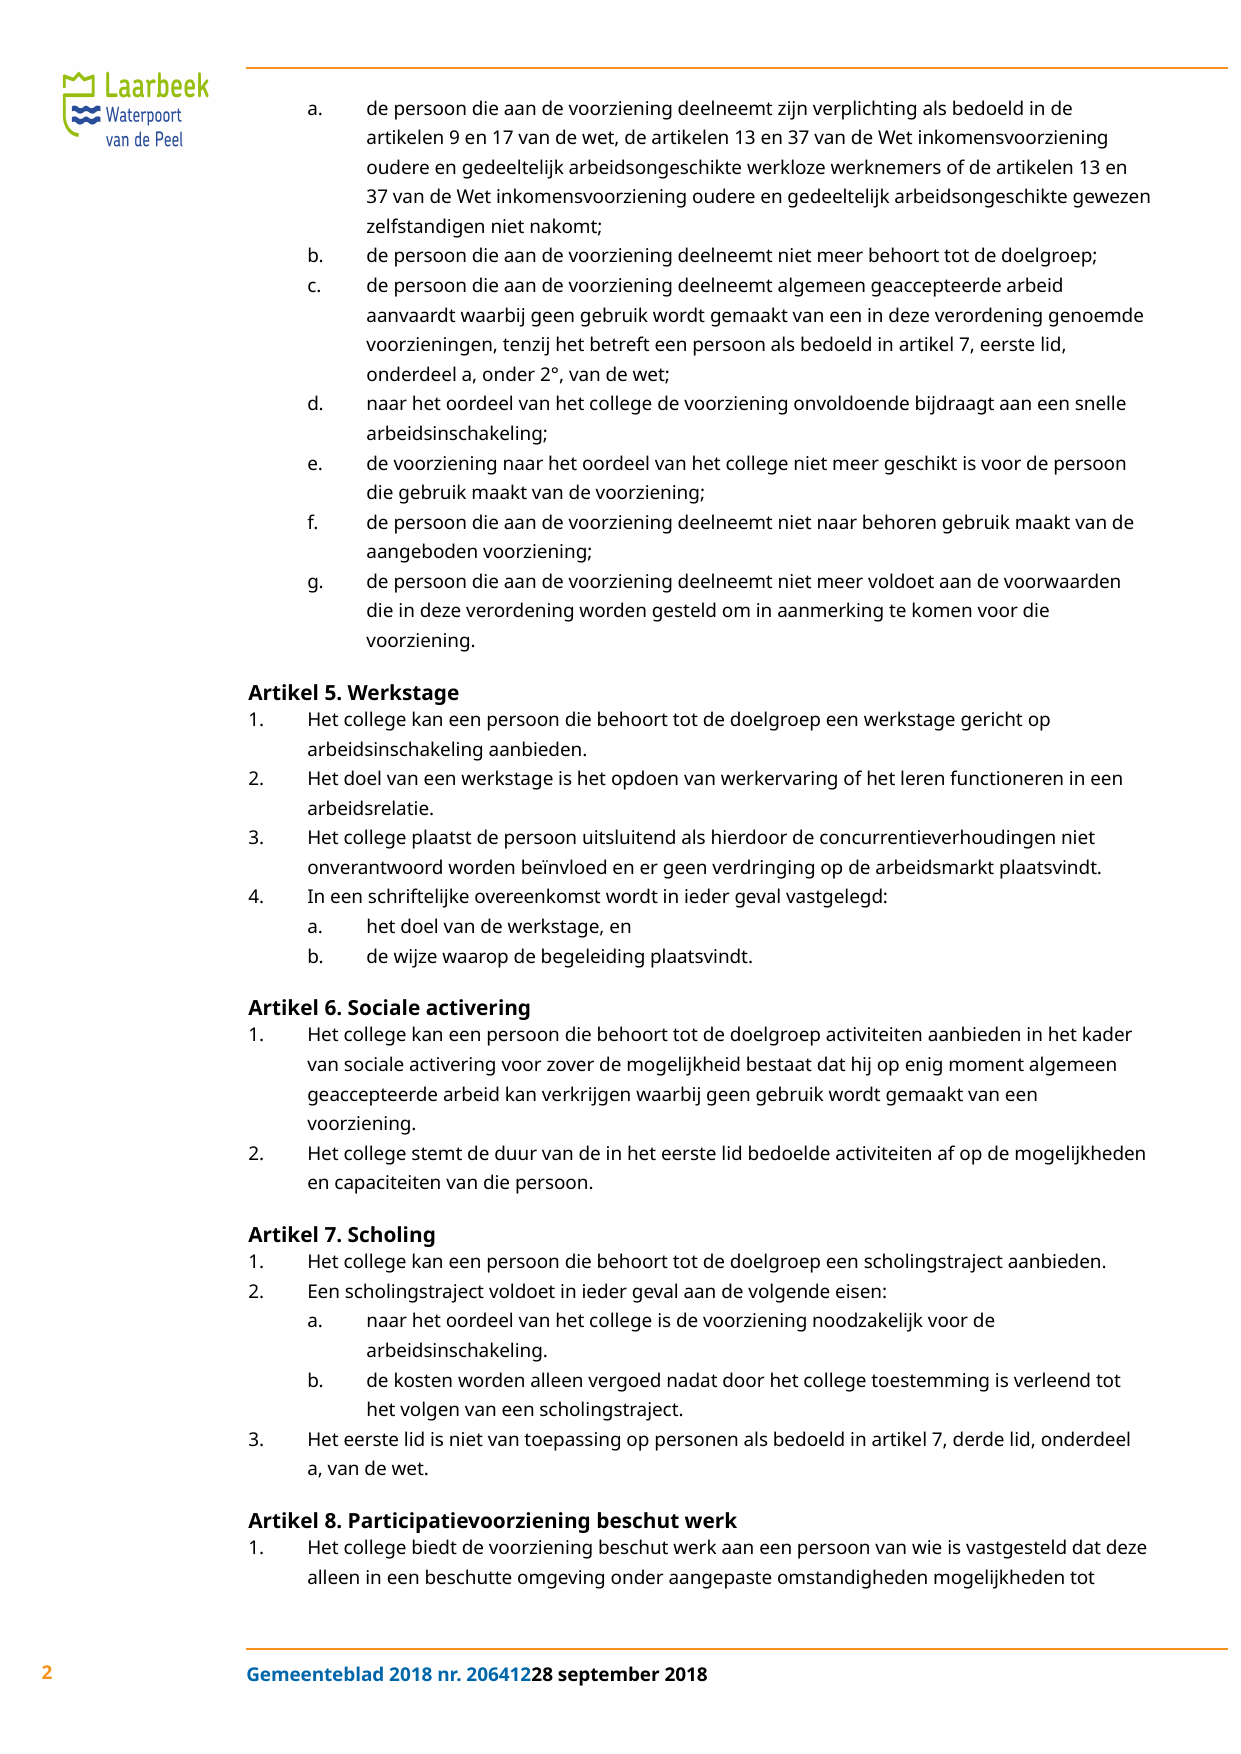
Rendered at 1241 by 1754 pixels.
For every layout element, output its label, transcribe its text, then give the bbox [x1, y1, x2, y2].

list de persoon die aan de voorziening deelneemt niet meer voldoet aan de voorwaarden die in deze verordening worden gesteld om in aanmerking te komen voor die voorziening. [307, 568, 1152, 653]
picture [41, 47, 231, 172]
list Het college kan een persoon die behoort tot de doelgroep een scholingstraject aanbieden. [248, 1248, 1152, 1274]
text Artikel 5. Werkstage [248, 678, 1152, 706]
text Artikel 7. Scholing [248, 1220, 1152, 1248]
list het doel van de werkstage, en [307, 913, 1152, 939]
list de persoon die aan de voorziening deelneemt niet naar behoren gebruik maakt van de aangeboden voorziening; [307, 509, 1152, 564]
list Het eerste lid is niet van toepassing op personen als bedoeld in artikel 7, derde lid, onderdeel a, van de wet. [248, 1426, 1152, 1481]
list de persoon die aan de voorziening deelneemt niet meer behoort tot de doelgroep; [307, 243, 1152, 268]
list Het college stemt de duur van de in het eerste lid bedoelde activiteiten af op de mogelijkheden en capaciteiten van die persoon. [248, 1140, 1152, 1195]
list In een schriftelijke overeenkomst wordt in ieder geval vastgelegd: [248, 884, 1152, 909]
list de persoon die aan de voorziening deelneemt algemeen geaccepteerde arbeid aanvaardt waarbij geen gebruik wordt gemaakt van een in deze verordening genoemde voorzieningen, tenzij het betreft een persoon als bedoeld in artikel 7, eerste lid, onderdeel a, onder 2°, van de wet; [307, 272, 1152, 387]
list de kosten worden alleen vergoed nadat door het college toestemming is verleend tot het volgen van een scholingstraject. [307, 1367, 1152, 1422]
list Het college kan een persoon die behoort tot de doelgroep een werkstage gericht op arbeidsinschakeling aanbieden. [248, 706, 1152, 761]
list Het doel van een werkstage is het opdoen van werkervaring of het leren functioneren in een arbeidsrelatie. [248, 765, 1152, 821]
list naar het oordeel van het college de voorziening onvoldoende bijdraagt aan een snelle arbeidsinschakeling; [307, 391, 1152, 446]
text Artikel 8. Participatievoorziening beschut werk [248, 1506, 1152, 1534]
list de wijze waarop de begeleiding plaatsvindt. [307, 943, 1152, 968]
list Het college plaatst de persoon uitsluitend als hierdoor de concurrentieverhoudingen niet onverantwoord worden beïnvloed en er geen verdringing op de arbeidsmarkt plaatsvindt. [248, 824, 1152, 880]
list de voorziening naar het oordeel van het college niet meer geschikt is voor de persoon die gebruik maakt van de voorziening; [307, 450, 1152, 505]
text Artikel 6. Sociale activering [248, 993, 1152, 1022]
list Het college biedt de voorziening beschut werk aan een persoon van wie is vastgesteld dat deze alleen in een beschutte omgeving onder aangepaste omstandigheden mogelijkheden tot [248, 1534, 1152, 1590]
list de persoon die aan de voorziening deelneemt zijn verplichting als bedoeld in de artikelen 9 en 17 van de wet, de artikelen 13 en 37 van de Wet inkomensvoorziening oudere en gedeeltelijk arbeidsongeschikte werkloze werknemers of de artikelen 13 en 37 van de Wet inkomensvoorziening oudere en gedeeltelijk arbeidsongeschikte gewezen zelfstandigen niet nakomt; [307, 95, 1152, 239]
list Het college kan een persoon die behoort tot de doelgroep activiteiten aanbieden in het kader van sociale activering voor zover de mogelijkheid bestaat dat hij op enig moment algemeen geaccepteerde arbeid kan verkrijgen waarbij geen gebruik wordt gemaakt van een voorziening. [248, 1022, 1152, 1136]
list naar het oordeel van het college is de voorziening noodzakelijk voor de arbeidsinschakeling. [307, 1308, 1152, 1363]
list Een scholingstraject voldoet in ieder geval aan de volgende eisen: [248, 1278, 1152, 1304]
